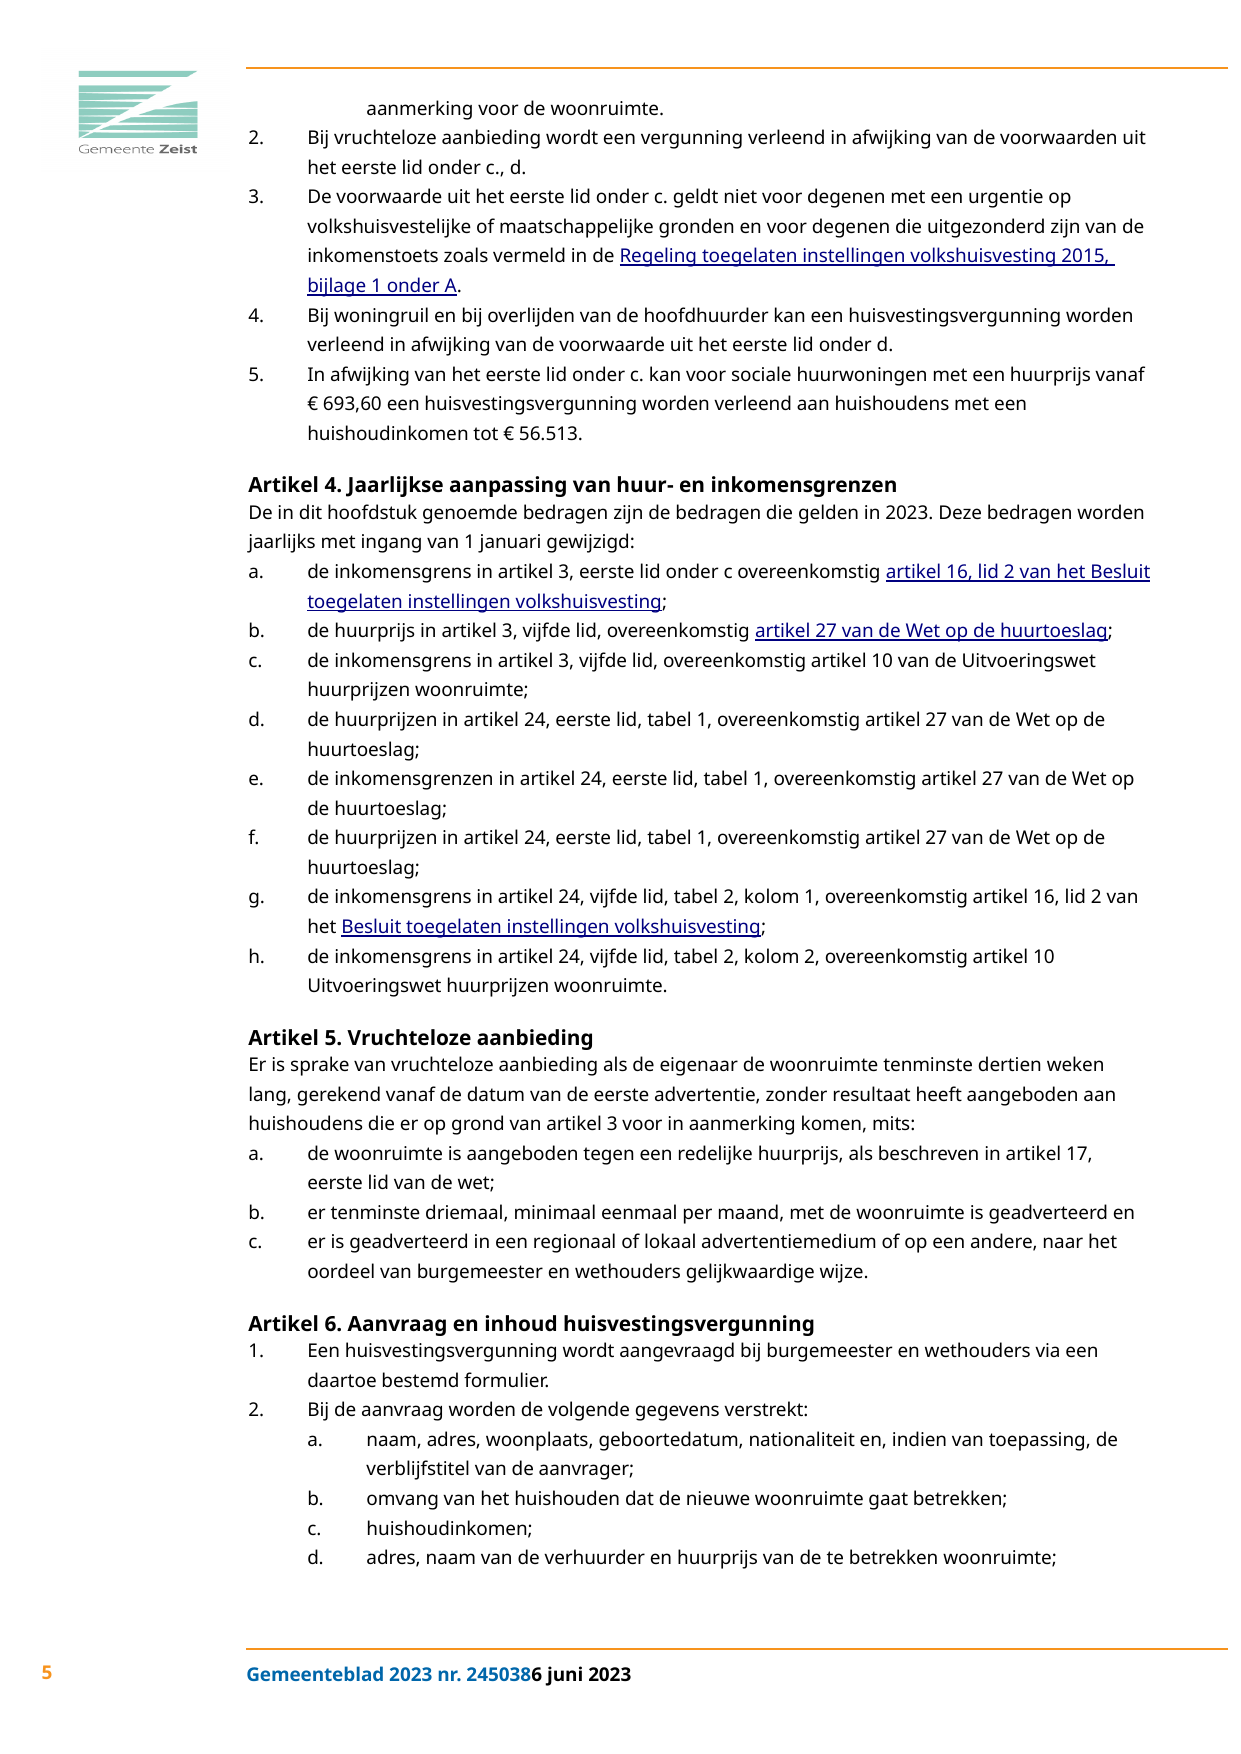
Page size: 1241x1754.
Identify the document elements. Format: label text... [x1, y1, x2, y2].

list Bij de aanvraag worden de volgende gegevens verstrekt: [248, 1396, 1152, 1422]
text De in dit hoofdstuk genoemde bedragen zijn de bedragen die gelden in 2023. Deze bedragen worden jaarlijks met ingang van 1 januari gewijzigd: [248, 499, 1152, 554]
list huishoudinkomen; [307, 1515, 1152, 1540]
list de huurprijs in artikel 3, vijfde lid, overeenkomstig artikel 27 van de Wet op de huurtoeslag; [248, 617, 1152, 643]
list Bij vruchteloze aanbieding wordt een vergunning verleend in afwijking van de voorwaarden uit het eerste lid onder c., d. [248, 124, 1152, 180]
list de inkomensgrens in artikel 24, vijfde lid, tabel 2, kolom 2, overeenkomstig artikel 10 Uitvoeringswet huurprijzen woonruimte. [248, 943, 1152, 998]
list er is geadverteerd in een regionaal of lokaal advertentiemedium of op een andere, naar het oordeel van burgemeester en wethouders gelijkwaardige wijze. [248, 1229, 1152, 1284]
list De voorwaarde uit het eerste lid onder c. geldt niet voor degenen met een urgentie op volkshuisvestelijke of maatschappelijke gronden en voor degenen die uitgezonderd zijn van de inkomenstoets zoals vermeld in de Regeling toegelaten instellingen volkshuisvesting 2015, bijlage 1 onder A. [248, 183, 1152, 298]
list In afwijking van het eerste lid onder c. kan voor sociale huurwoningen met een huurprijs vanaf € 693,60 een huisvestingsvergunning worden verleend aan huishoudens met een huishoudinkomen tot € 56.513. [248, 361, 1152, 446]
list de woonruimte is aangeboden tegen een redelijke huurprijs, als beschreven in artikel 17, eerste lid van de wet; [248, 1140, 1152, 1195]
list de inkomensgrens in artikel 3, vijfde lid, overeenkomstig artikel 10 van de Uitvoeringswet huurprijzen woonruimte; [248, 647, 1152, 702]
list Een huisvestingsvergunning wordt aangevraagd bij burgemeester en wethouders via een daartoe bestemd formulier. [248, 1337, 1152, 1392]
list de huurprijzen in artikel 24, eerste lid, tabel 1, overeenkomstig artikel 27 van de Wet op de huurtoeslag; [248, 706, 1152, 761]
text Artikel 6. Aanvraag en inhoud huisvestingsvergunning [248, 1309, 1152, 1337]
list de huurprijzen in artikel 24, eerste lid, tabel 1, overeenkomstig artikel 27 van de Wet op de huurtoeslag; [248, 824, 1152, 880]
list de inkomensgrenzen in artikel 24, eerste lid, tabel 1, overeenkomstig artikel 27 van de Wet op de huurtoeslag; [248, 765, 1152, 821]
text Artikel 5. Vruchteloze aanbieding [248, 1023, 1152, 1051]
list naam, adres, woonplaats, geboortedatum, nationaliteit en, indien van toepassing, de verblijfstitel van de aanvrager; [307, 1426, 1152, 1481]
text Artikel 4. Jaarlijkse aanpassing van huur- en inkomensgrenzen [248, 471, 1152, 499]
list de inkomensgrens in artikel 24, vijfde lid, tabel 2, kolom 1, overeenkomstig artikel 16, lid 2 van het Besluit toegelaten instellingen volkshuisvesting; [248, 884, 1152, 939]
list Bij woningruil en bij overlijden van de hoofdhuurder kan een huisvestingsvergunning worden verleend in afwijking van de voorwaarde uit het eerste lid onder d. [248, 302, 1152, 357]
list er tenminste driemaal, minimaal eenmaal per maand, met de woonruimte is geadverteerd en [248, 1199, 1152, 1225]
list omvang van het huishouden dat de nieuwe woonruimte gaat betrekken; [307, 1485, 1152, 1511]
picture [41, 47, 231, 172]
list de inkomensgrens in artikel 3, eerste lid onder c overeenkomstig artikel 16, lid 2 van het Besluit toegelaten instellingen volkshuisvesting; [248, 558, 1152, 613]
text Er is sprake van vruchteloze aanbieding als de eigenaar de woonruimte tenminste dertien weken lang, gerekend vanaf de datum van de eerste advertentie, zonder resultaat heeft aangeboden aan huishoudens die er op grond van artikel 3 voor in aanmerking komen, mits: [248, 1051, 1152, 1136]
list aanmerking voor de woonruimte. [307, 95, 1152, 121]
list adres, naam van de verhuurder en huurprijs van de te betrekken woonruimte; [307, 1544, 1152, 1570]
